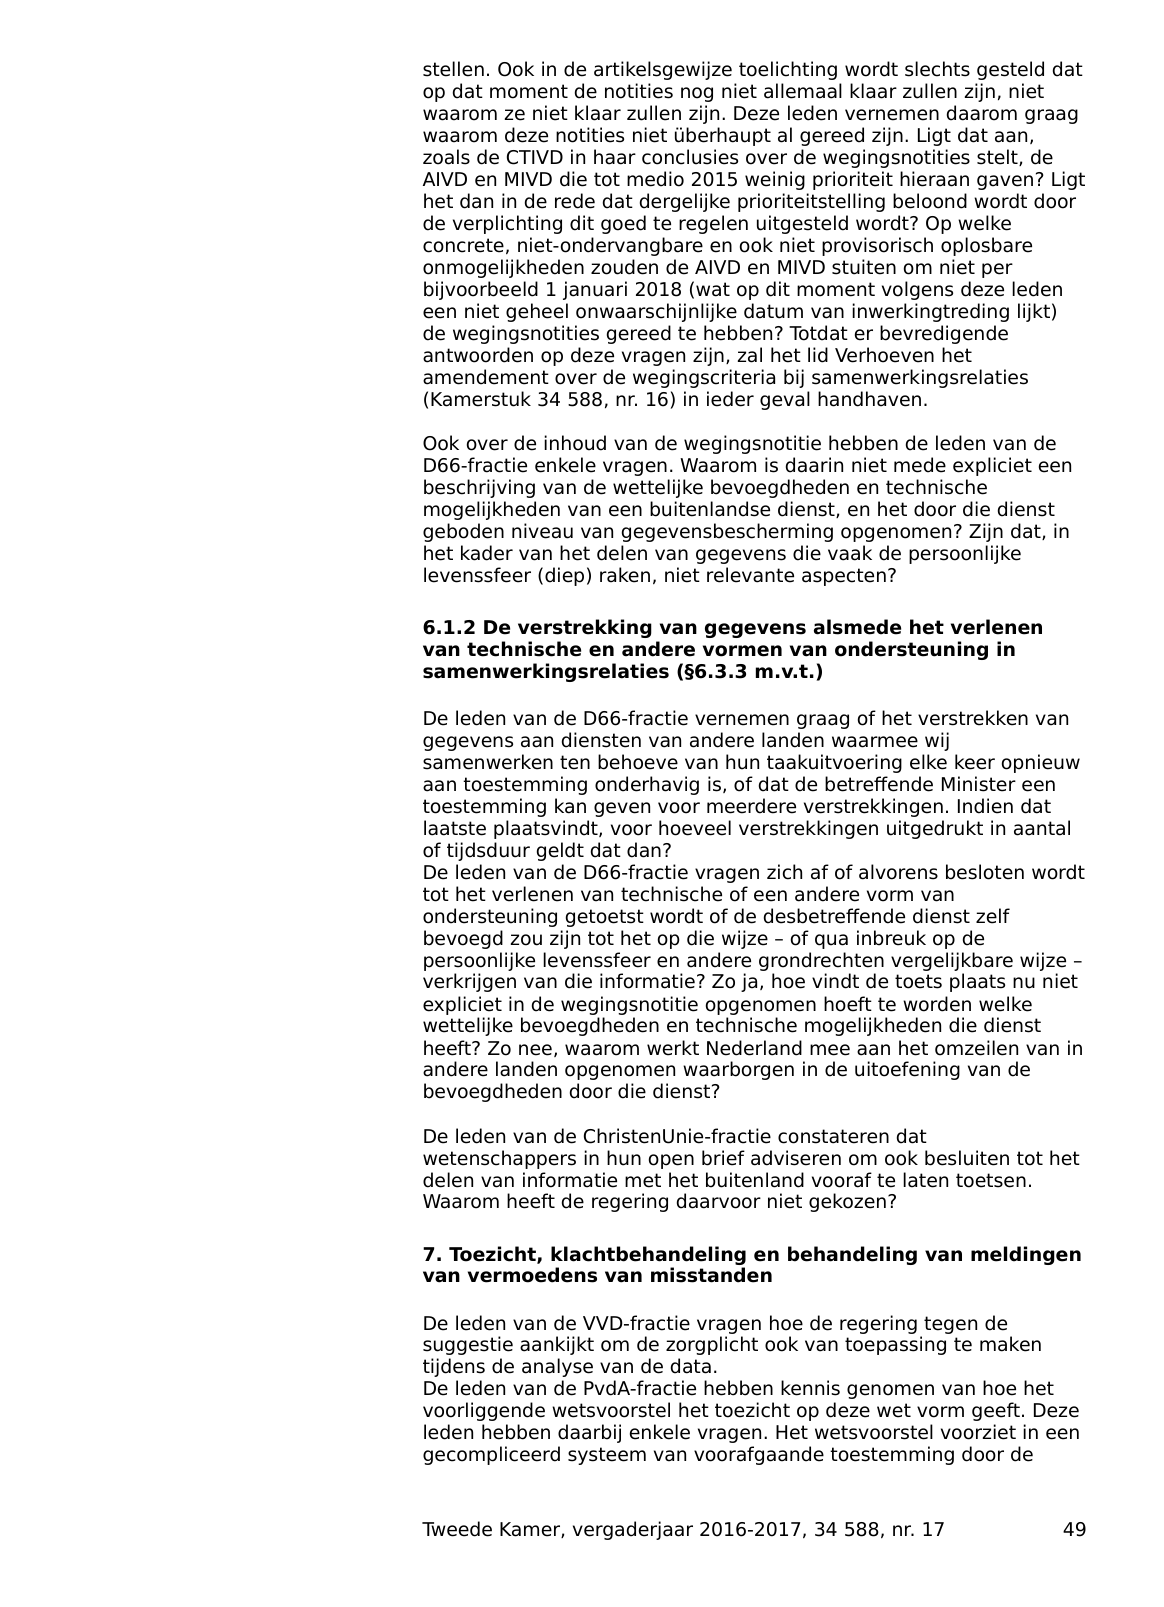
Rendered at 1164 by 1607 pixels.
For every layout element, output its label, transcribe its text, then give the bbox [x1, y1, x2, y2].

subtitle 6.1.2 De verstrekking van gegevens alsmede het verlenen van technische en andere vormen van ondersteuning in samenwerkingsrelaties (§6.3.3 m.v.t.) [422, 617, 1087, 683]
text De leden van de D66-fractie vragen zich af of alvorens besloten wordt tot het verlenen van technische of een andere vorm van ondersteuning getoetst wordt of de desbetreffende dienst zelf bevoegd zou zijn tot het op die wijze – of qua inbreuk op de persoonlijke levenssfeer en andere grondrechten vergelijkbare wijze – verkrijgen van die informatie? Zo ja, hoe vindt de toets plaats nu niet expliciet in de wegingsnotitie opgenomen hoeft te worden welke wettelijke bevoegdheden en technische mogelijkheden die dienst heeft? Zo nee, waarom werkt Nederland mee aan het omzeilen van in andere landen opgenomen waarborgen in de uitoefening van de bevoegdheden door die dienst? [422, 862, 1087, 1103]
text stellen. Ook in de artikelsgewijze toelichting wordt slechts gesteld dat op dat moment de notities nog niet allemaal klaar zullen zijn, niet waarom ze niet klaar zullen zijn. Deze leden vernemen daarom graag waarom deze notities niet überhaupt al gereed zijn. Ligt dat aan, zoals de CTIVD in haar conclusies over de wegingsnotities stelt, de AIVD en MIVD die tot medio 2015 weinig prioriteit hieraan gaven? Ligt het dan in de rede dat dergelijke prioriteitstelling beloond wordt door de verplichting dit goed te regelen uitgesteld wordt? Op welke concrete, niet-ondervangbare en ook niet provisorisch oplosbare onmogelijkheden zouden de AIVD en MIVD stuiten om niet per bijvoorbeeld 1 januari 2018 (wat op dit moment volgens deze leden een niet geheel onwaarschijnlijke datum van inwerkingtreding lijkt) de wegingsnotities gereed te hebben? Totdat er bevredigende antwoorden op deze vragen zijn, zal het lid Verhoeven het amendement over de wegingscriteria bij samenwerkingsrelaties (Kamerstuk 34 588, nr. 16) in ieder geval handhaven. [422, 59, 1087, 411]
text De leden van de VVD-fractie vragen hoe de regering tegen de suggestie aankijkt om de zorgplicht ook van toepassing te maken tijdens de analyse van de data. [422, 1312, 1087, 1378]
text Ook over de inhoud van de wegingsnotitie hebben de leden van de D66-fractie enkele vragen. Waarom is daarin niet mede expliciet een beschrijving van de wettelijke bevoegdheden en technische mogelijkheden van een buitenlandse dienst, en het door die dienst geboden niveau van gegevensbescherming opgenomen? Zijn dat, in het kader van het delen van gegevens die vaak de persoonlijke levenssfeer (diep) raken, niet relevante aspecten? [422, 433, 1087, 587]
text De leden van de ChristenUnie-fractie constateren dat wetenschappers in hun open brief adviseren om ook besluiten tot het delen van informatie met het buitenland vooraf te laten toetsen. Waarom heeft de regering daarvoor niet gekozen? [422, 1126, 1087, 1213]
text De leden van de PvdA-fractie hebben kennis genomen van hoe het voorliggende wetsvoorstel het toezicht op deze wet vorm geeft. Deze leden hebben daarbij enkele vragen. Het wetsvoorstel voorziet in een gecompliceerd systeem van voorafgaande toestemming door de [422, 1378, 1087, 1466]
text De leden van de D66-fractie vernemen graag of het verstrekken van gegevens aan diensten van andere landen waarmee wij samenwerken ten behoeve van hun taakuitvoering elke keer opnieuw aan toestemming onderhavig is, of dat de betreffende Minister een toestemming kan geven voor meerdere verstrekkingen. Indien dat laatste plaatsvindt, voor hoeveel verstrekkingen uitgedrukt in aantal of tijdsduur geldt dat dan? [422, 708, 1087, 862]
subtitle 7. Toezicht, klachtbehandeling en behandeling van meldingen van vermoedens van misstanden [422, 1243, 1087, 1287]
